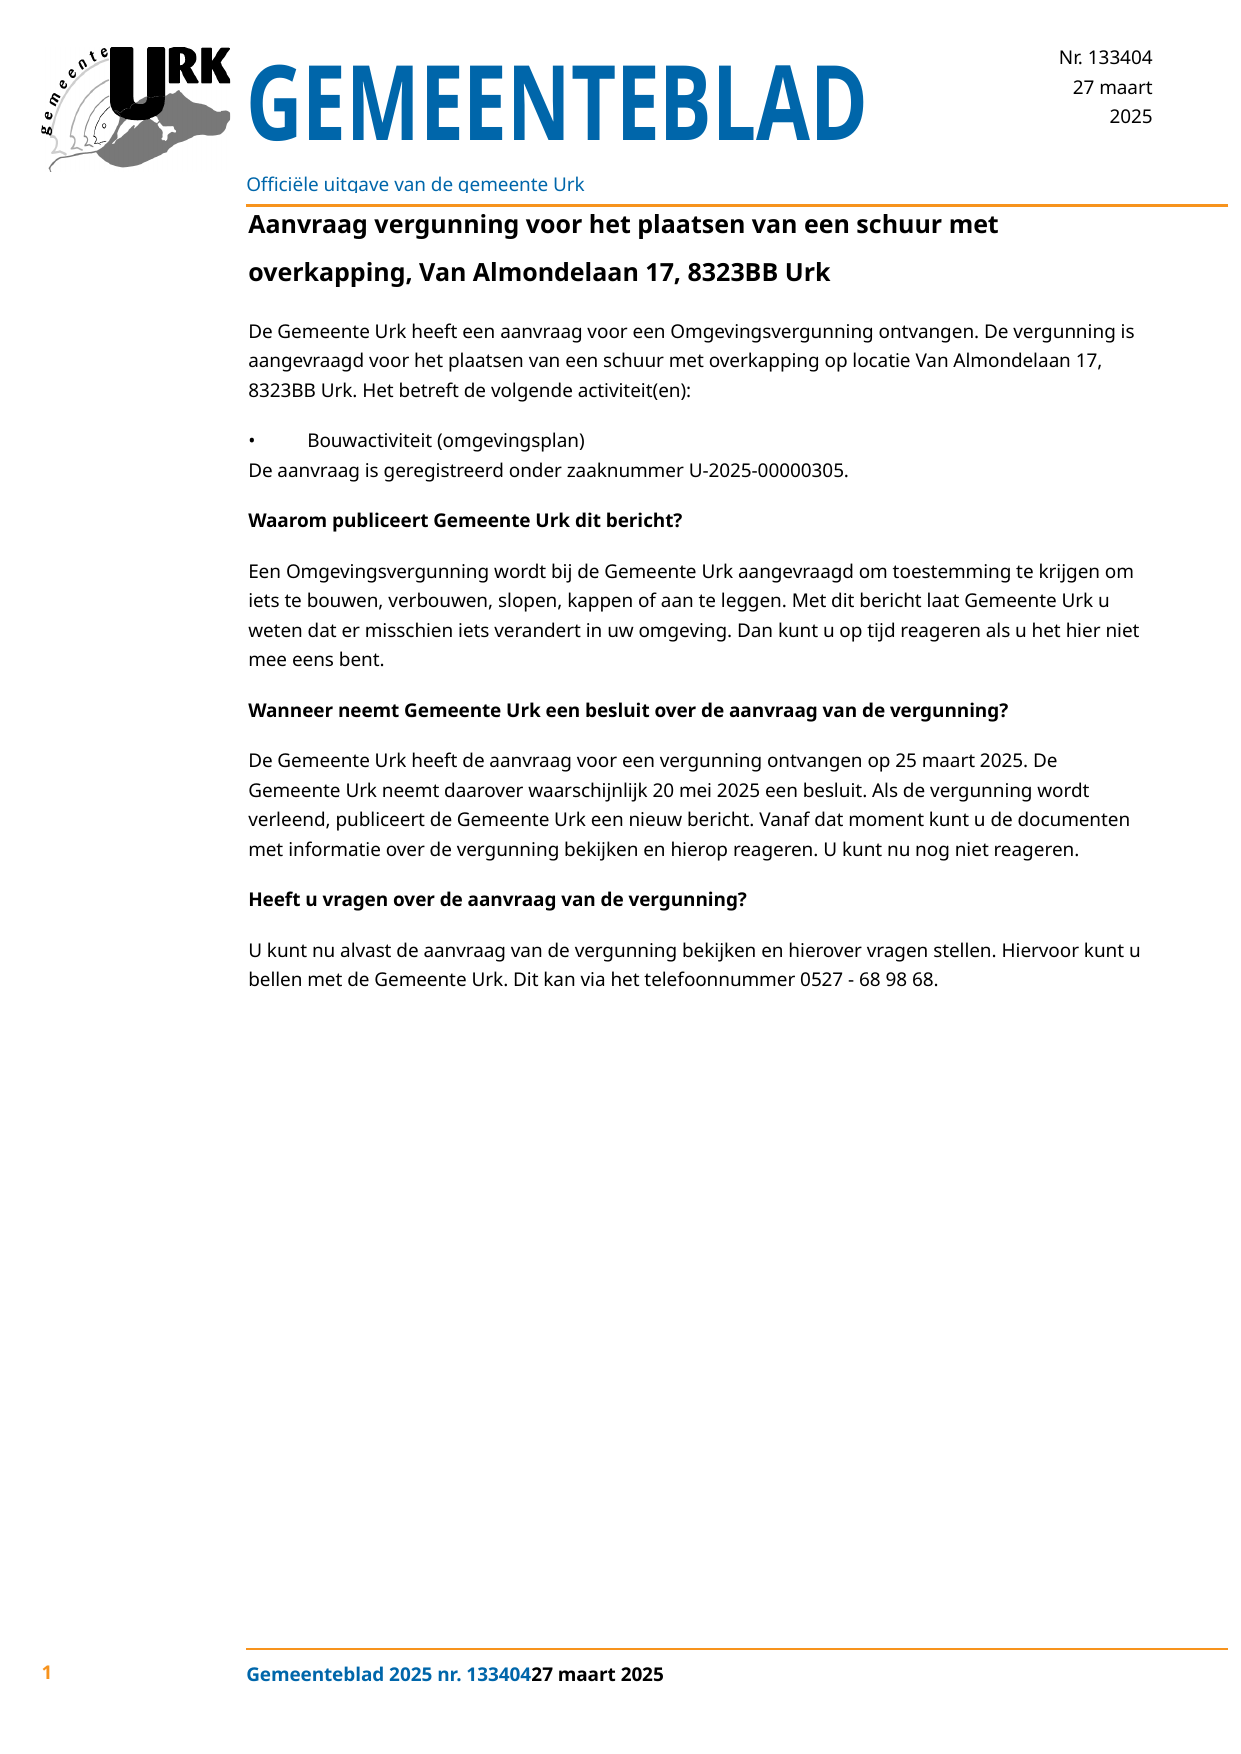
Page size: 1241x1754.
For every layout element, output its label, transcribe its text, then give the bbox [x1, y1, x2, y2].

text Wanneer neemt Gemeente Urk een besluit over de aanvraag van de vergunning? [248, 697, 1152, 723]
text Waarom publiceert Gemeente Urk dit bericht? [248, 507, 1152, 533]
text De Gemeente Urk heeft de aanvraag voor een vergunning ontvangen op 25 maart 2025. De Gemeente Urk neemt daarover waarschijnlijk 20 mei 2025 een besluit. Als de vergunning wordt verleend, publiceert de Gemeente Urk een nieuw bericht. Vanaf dat moment kunt u de documenten met informatie over de vergunning bekijken en hierop reageren. U kunt nu nog niet reageren. [248, 747, 1152, 862]
text U kunt nu alvast de aanvraag van de vergunning bekijken en hierover vragen stellen. Hiervoor kunt u bellen met de Gemeente Urk. Dit kan via het telefoonnummer 0527 - 68 98 68. [248, 937, 1152, 992]
list Bouwactiviteit (omgevingsplan) [248, 427, 1152, 453]
text De aanvraag is geregistreerd onder zaaknummer U-2025-00000305. [248, 457, 1152, 483]
text Heeft u vragen over de aanvraag van de vergunning? [248, 887, 1152, 912]
picture [41, 47, 231, 172]
text Aanvraag vergunning voor het plaatsen van een schuur met overkapping, Van Almondelaan 17, 8323BB Urk [248, 207, 1152, 288]
text De Gemeente Urk heeft een aanvraag voor een Omgevingsvergunning ontvangen. De vergunning is aangevraagd voor het plaatsen van een schuur met overkapping op locatie Van Almondelaan 17, 8323BB Urk. Het betreft de volgende activiteit(en): [248, 318, 1152, 403]
text Een Omgevingsvergunning wordt bij de Gemeente Urk aangevraagd om toestemming te krijgen om iets te bouwen, verbouwen, slopen, kappen of aan te leggen. Met dit bericht laat Gemeente Urk u weten dat er misschien iets verandert in uw omgeving. Dan kunt u op tijd reageren als u het hier niet mee eens bent. [248, 558, 1152, 672]
